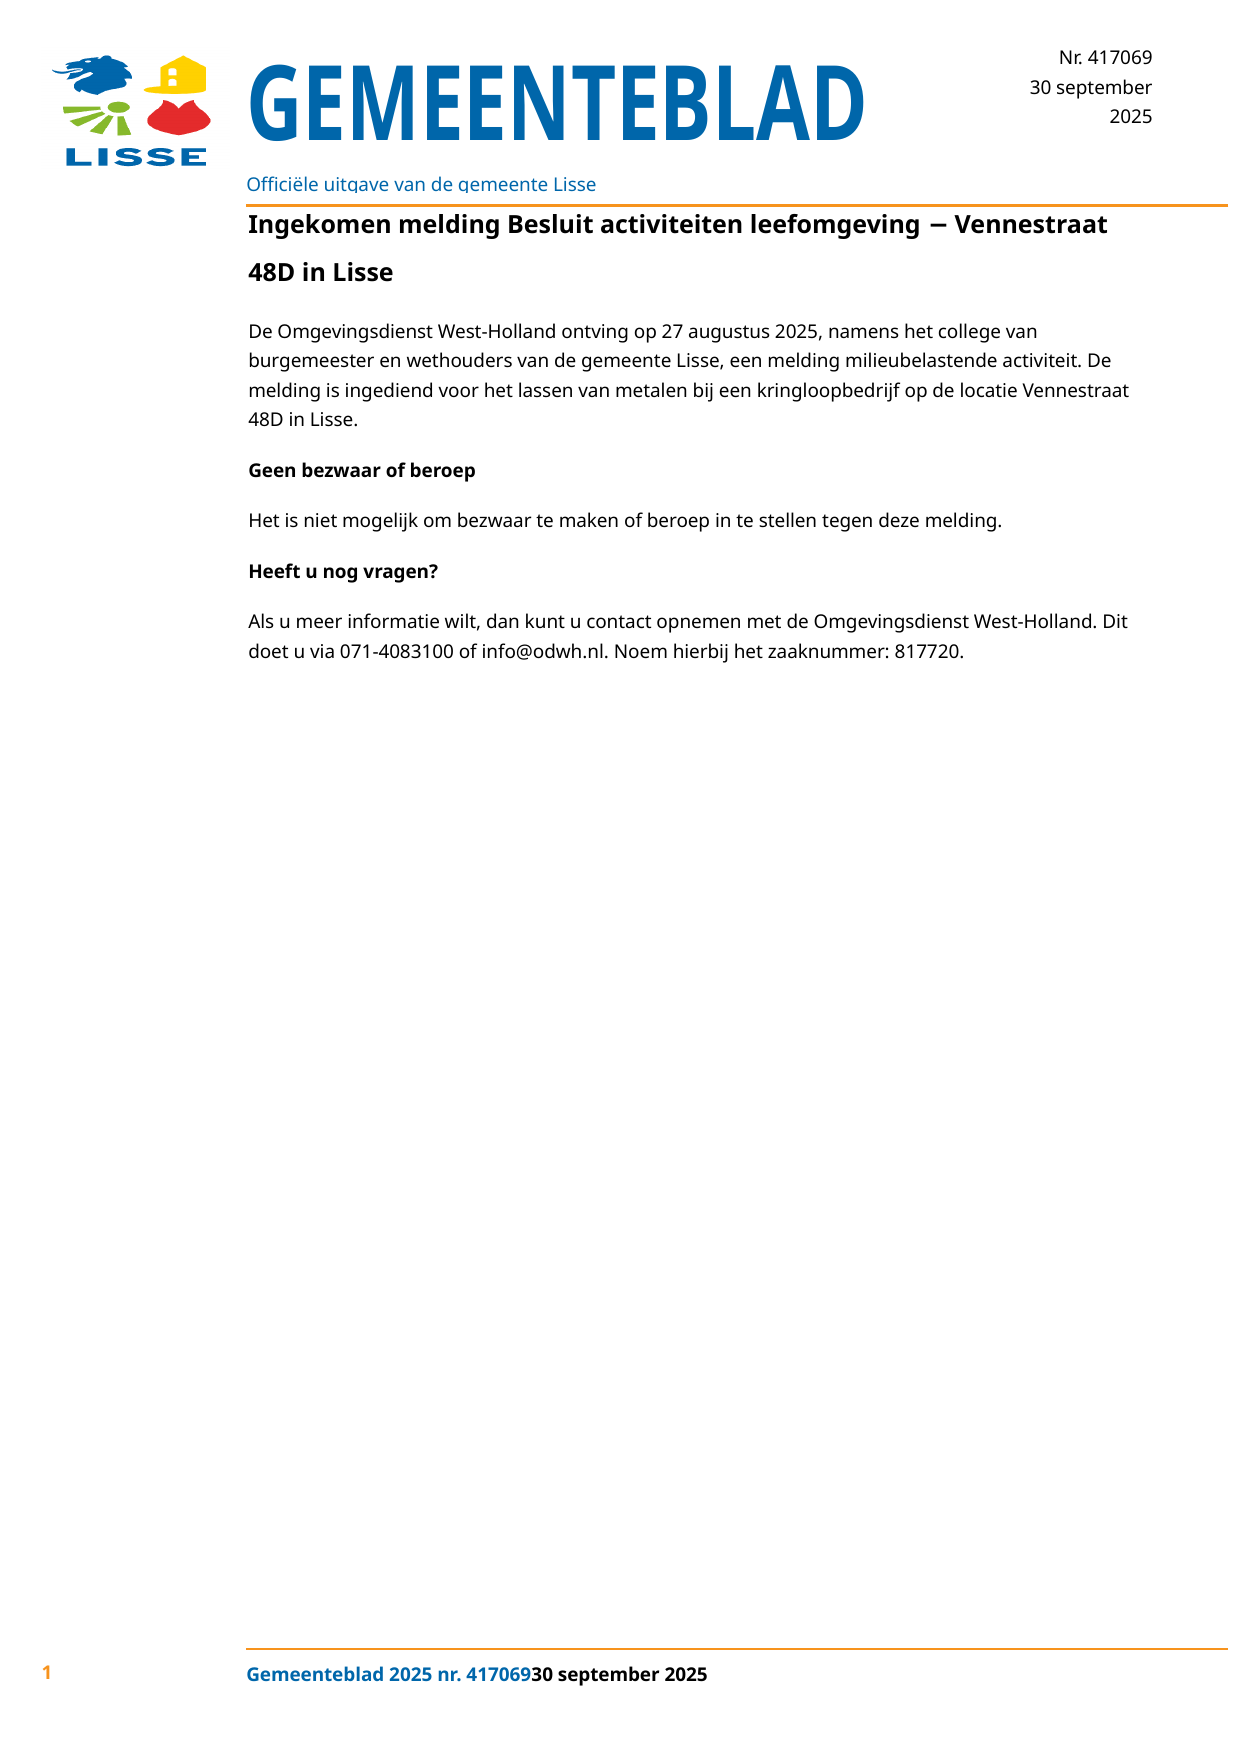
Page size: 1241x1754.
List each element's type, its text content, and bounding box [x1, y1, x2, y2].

picture [41, 47, 231, 172]
text Heeft u nog vragen? [248, 558, 1152, 584]
text Ingekomen melding Besluit activiteiten leefomgeving − Vennestraat 48D in Lisse [248, 207, 1152, 288]
text De Omgevingsdienst West-Holland ontving op 27 augustus 2025, namens het college van burgemeester en wethouders van de gemeente Lisse, een melding milieubelastende activiteit. De melding is ingediend voor het lassen van metalen bij een kringloopbedrijf op de locatie Vennestraat 48D in Lisse. [248, 318, 1152, 432]
text Geen bezwaar of beroep [248, 457, 1152, 483]
text Het is niet mogelijk om bezwaar te maken of beroep in te stellen tegen deze melding. [248, 507, 1152, 533]
text Als u meer informatie wilt, dan kunt u contact opnemen met de Omgevingsdienst West-Holland. Dit doet u via 071‑4083100 of info@odwh.nl. Noem hierbij het zaaknummer: 817720. [248, 608, 1152, 664]
